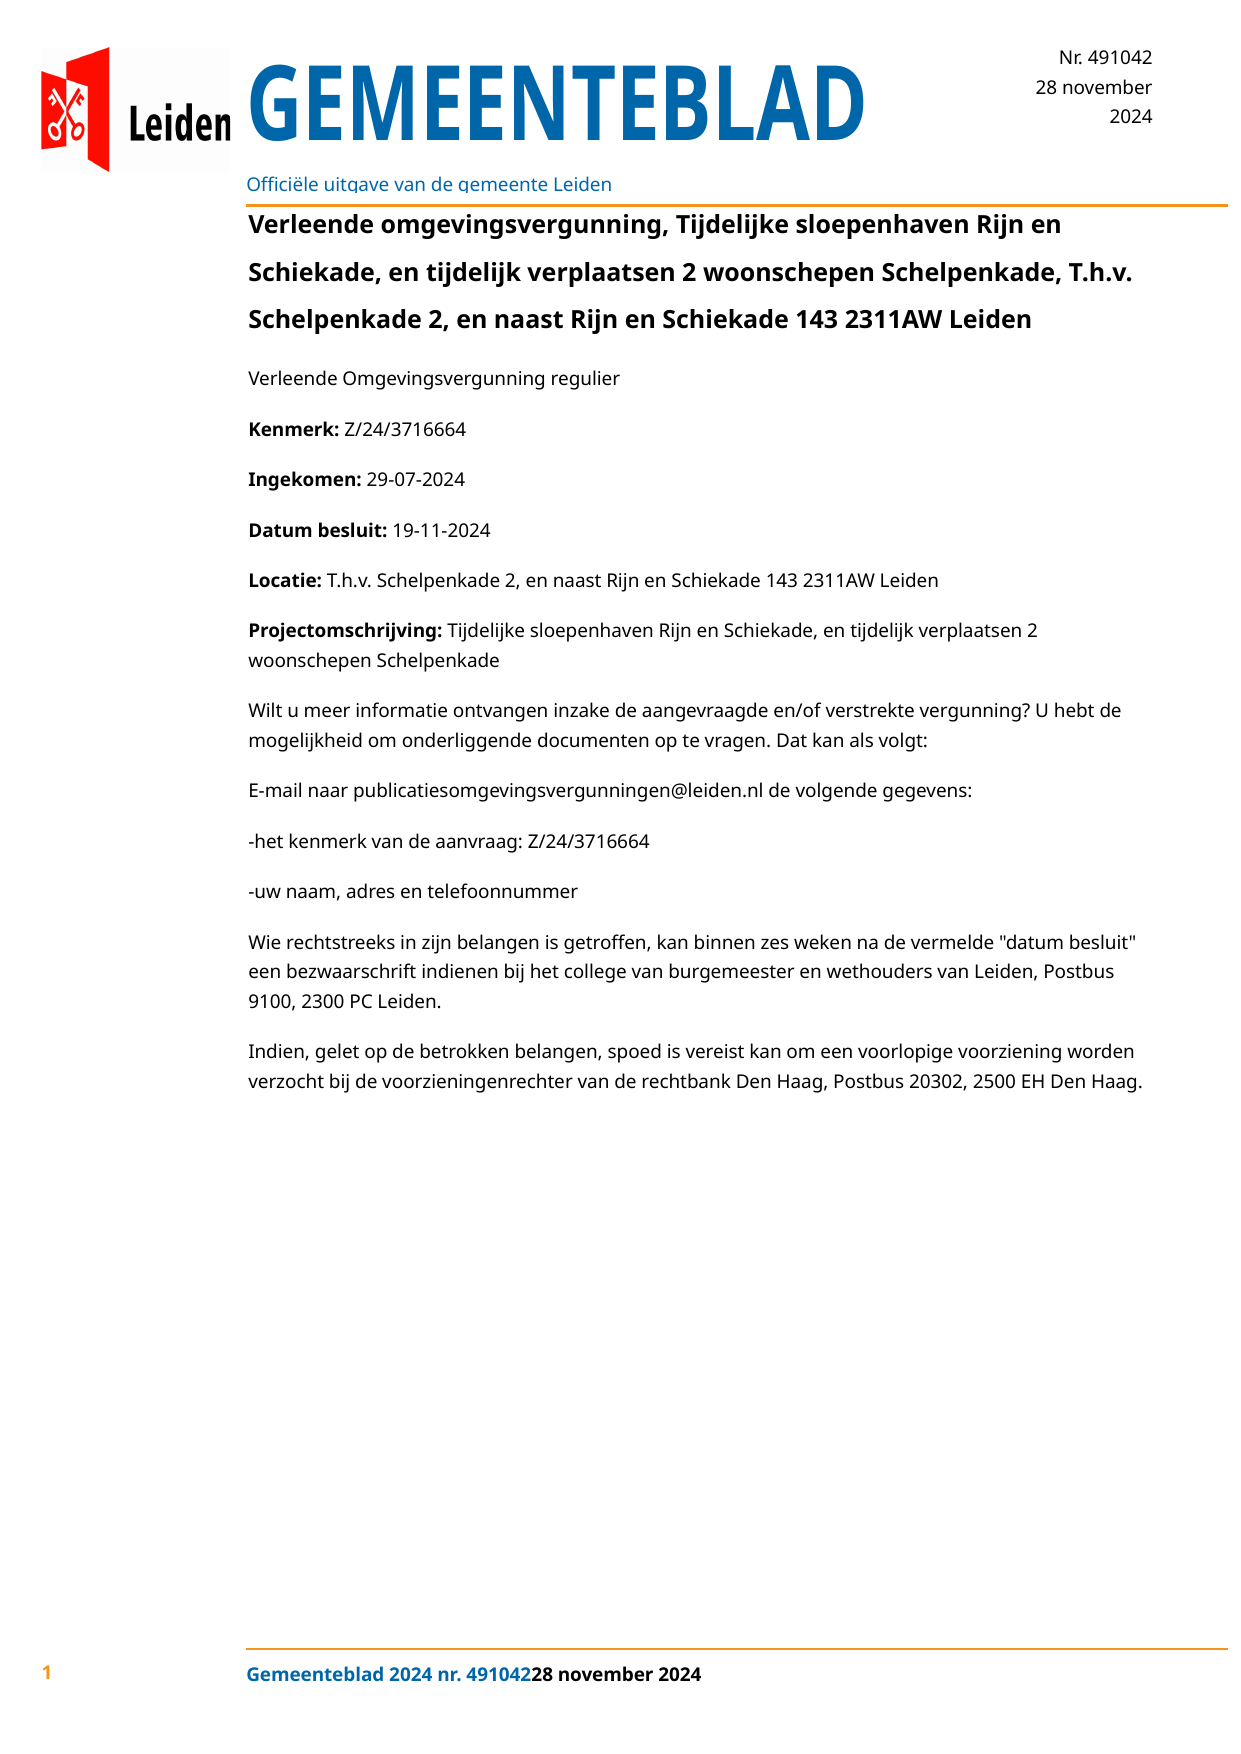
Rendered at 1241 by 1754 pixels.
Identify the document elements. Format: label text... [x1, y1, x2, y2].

text Locatie: T.h.v. Schelpenkade 2, en naast Rijn en Schiekade 143 2311AW Leiden [248, 567, 1152, 593]
text Verleende Omgevingsvergunning regulier [248, 366, 1152, 391]
picture [41, 47, 231, 172]
text Projectomschrijving: Tijdelijke sloepenhaven Rijn en Schiekade, en tijdelijk verplaatsen 2 woonschepen Schelpenkade [248, 618, 1152, 673]
text Kenmerk: Z/24/3716664 [248, 416, 1152, 442]
text Ingekomen: 29-07-2024 [248, 466, 1152, 492]
text Verleende omgevingsvergunning, Tijdelijke sloepenhaven Rijn en Schiekade, en tijdelijk verplaatsen 2 woonschepen Schelpenkade, T.h.v. Schelpenkade 2, en naast Rijn en Schiekade 143 2311AW Leiden [248, 207, 1152, 336]
text E-mail naar publicatiesomgevingsvergunningen@leiden.nl de volgende gegevens: [248, 778, 1152, 803]
text Indien, gelet op de betrokken belangen, spoed is vereist kan om een voorlopige voorziening worden verzocht bij de voorzieningenrechter van de rechtbank Den Haag, Postbus 20302, 2500 EH Den Haag. [248, 1038, 1152, 1094]
text -uw naam, adres en telefoonnummer [248, 878, 1152, 904]
text Datum besluit: 19-11-2024 [248, 517, 1152, 542]
text -het kenmerk van de aanvraag: Z/24/3716664 [248, 828, 1152, 854]
text Wie rechtstreeks in zijn belangen is getroffen, kan binnen zes weken na de vermelde "datum besluit" een bezwaarschrift indienen bij het college van burgemeester en wethouders van Leiden, Postbus 9100, 2300 PC Leiden. [248, 929, 1152, 1014]
text Wilt u meer informatie ontvangen inzake de aangevraagde en/of verstrekte vergunning? U hebt de mogelijkheid om onderliggende documenten op te vragen. Dat kan als volgt: [248, 698, 1152, 753]
